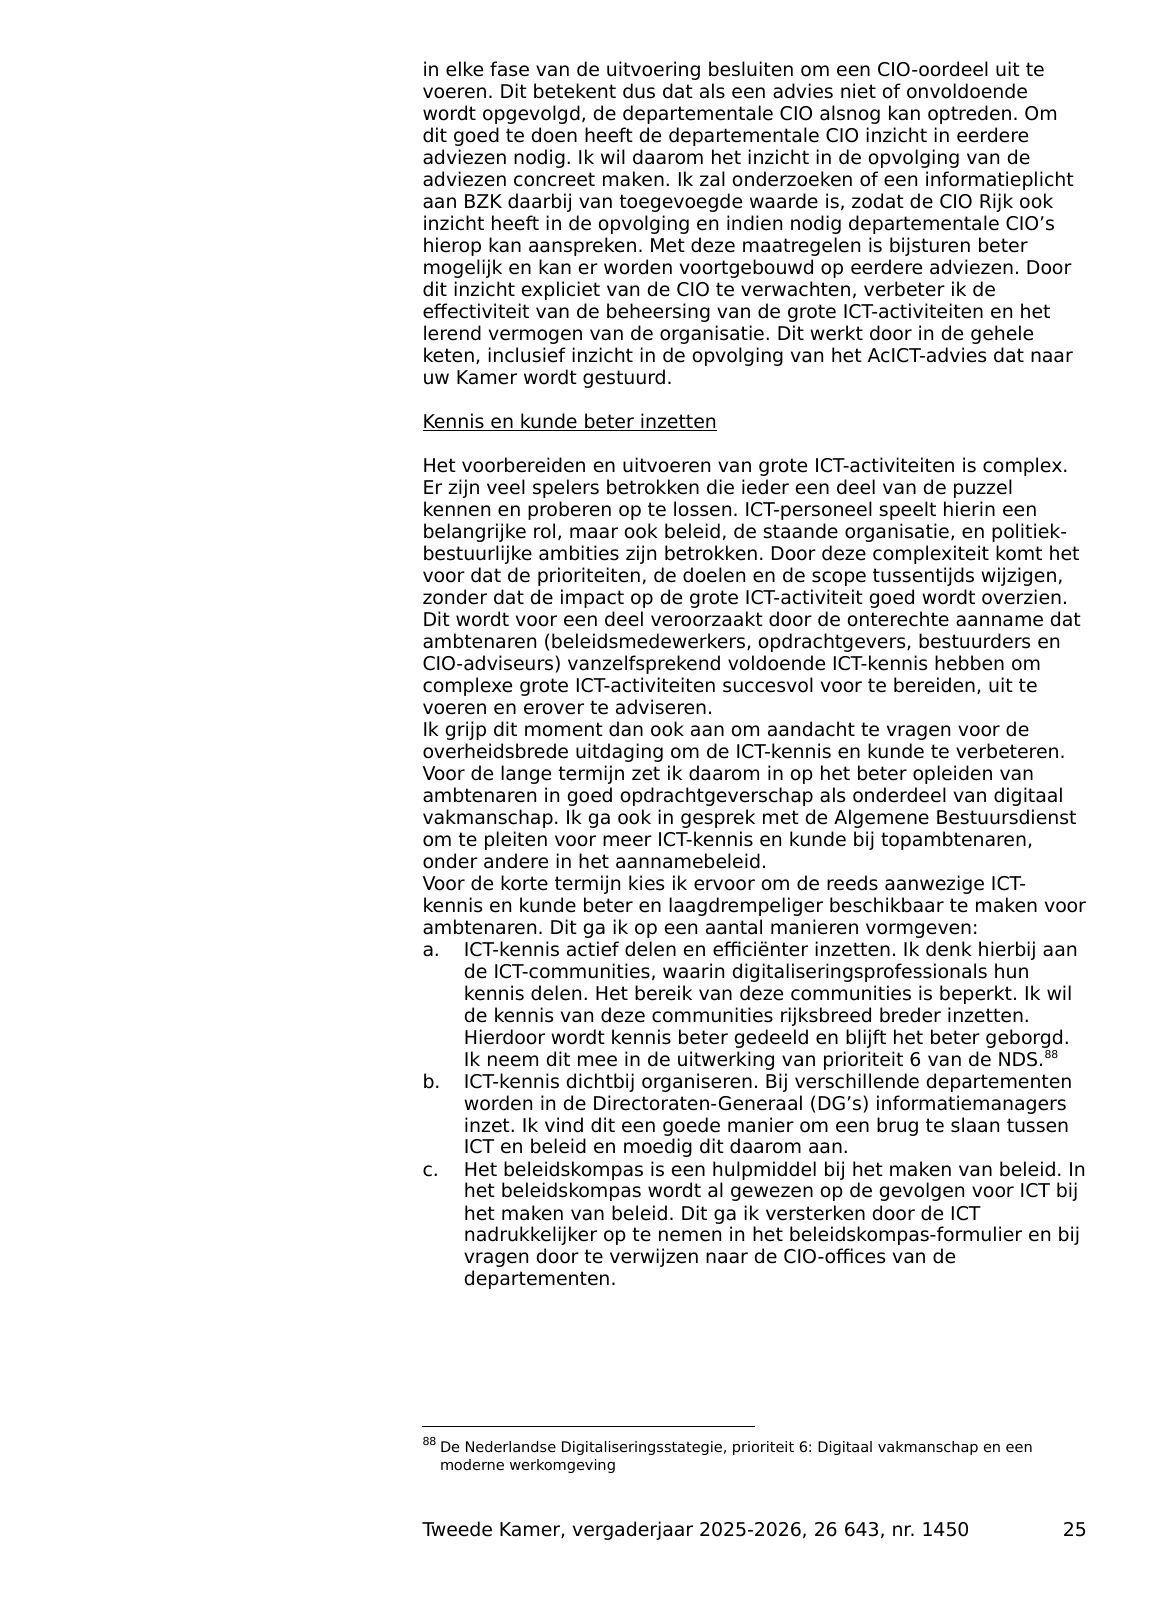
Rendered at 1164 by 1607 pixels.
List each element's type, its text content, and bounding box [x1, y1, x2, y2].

text Ik grijp dit moment dan ook aan om aandacht te vragen voor de overheidsbrede uitdaging om de ICT-kennis en kunde te verbeteren. Voor de lange termijn zet ik daarom in op het beter opleiden van ambtenaren in goed opdrachtgeverschap als onderdeel van digitaal vakmanschap. Ik ga ook in gesprek met de Algemene Bestuursdienst om te pleiten voor meer ICT-kennis en kunde bij topambtenaren, onder andere in het aannamebeleid. [422, 719, 1087, 873]
text De Nederlandse Digitaliseringsstategie, prioriteit 6: Digitaal vakmanschap en een moderne werkomgeving [422, 1435, 1087, 1474]
text Voor de korte termijn kies ik ervoor om de reeds aanwezige ICT-kennis en kunde beter en laagdrempeliger beschikbaar te maken voor ambtenaren. Dit ga ik op een aantal manieren vormgeven: [422, 873, 1087, 939]
text c. Het beleidskompas is een hulpmiddel bij het maken van beleid. In het beleidskompas wordt al gewezen op de gevolgen voor ICT bij het maken van beleid. Dit ga ik versterken door de ICT nadrukkelijker op te nemen in het beleidskompas-formulier en bij vragen door te verwijzen naar de CIO-offices van de departementen. [422, 1158, 1087, 1290]
text Het voorbereiden en uitvoeren van grote ICT-activiteiten is complex. Er zijn veel spelers betrokken die ieder een deel van de puzzel kennen en proberen op te lossen. ICT-personeel speelt hierin een belangrijke rol, maar ook beleid, de staande organisatie, en politiek-bestuurlijke ambities zijn betrokken. Door deze complexiteit komt het voor dat de prioriteiten, de doelen en de scope tussentijds wijzigen, zonder dat de impact op de grote ICT-activiteit goed wordt overzien. Dit wordt voor een deel veroorzaakt door de onterechte aanname dat ambtenaren (beleidsmedewerkers, opdrachtgevers, bestuurders en CIO-adviseurs) vanzelfsprekend voldoende ICT-kennis hebben om complexe grote ICT-activiteiten succesvol voor te bereiden, uit te voeren en erover te adviseren. [422, 455, 1087, 719]
text a. ICT-kennis actief delen en efficiënter inzetten. Ik denk hierbij aan de ICT-communities, waarin digitaliseringsprofessionals hun kennis delen. Het bereik van deze communities is beperkt. Ik wil de kennis van deze communities rijksbreed breder inzetten. Hierdoor wordt kennis beter gedeeld en blijft het beter geborgd. Ik neem dit mee in de uitwerking van prioriteit 6 van de NDS. [422, 939, 1087, 1071]
subtitle Kennis en kunde beter inzetten [422, 411, 1087, 433]
text in elke fase van de uitvoering besluiten om een CIO-oordeel uit te voeren. Dit betekent dus dat als een advies niet of onvoldoende wordt opgevolgd, de departementale CIO alsnog kan optreden. Om dit goed te doen heeft de departementale CIO inzicht in eerdere adviezen nodig. Ik wil daarom het inzicht in de opvolging van de adviezen concreet maken. Ik zal onderzoeken of een informatieplicht aan BZK daarbij van toegevoegde waarde is, zodat de CIO Rijk ook inzicht heeft in de opvolging en indien nodig departementale CIO’s hierop kan aanspreken. Met deze maatregelen is bijsturen beter mogelijk en kan er worden voortgebouwd op eerdere adviezen. Door dit inzicht expliciet van de CIO te verwachten, verbeter ik de effectiviteit van de beheersing van de grote ICT-activiteiten en het lerend vermogen van de organisatie. Dit werkt door in de gehele keten, inclusief inzicht in de opvolging van het AcICT-advies dat naar uw Kamer wordt gestuurd. [422, 59, 1087, 389]
text b. ICT-kennis dichtbij organiseren. Bij verschillende departementen worden in de Directoraten-Generaal (DG’s) informatiemanagers inzet. Ik vind dit een goede manier om een brug te slaan tussen ICT en beleid en moedig dit daarom aan. [422, 1071, 1087, 1158]
